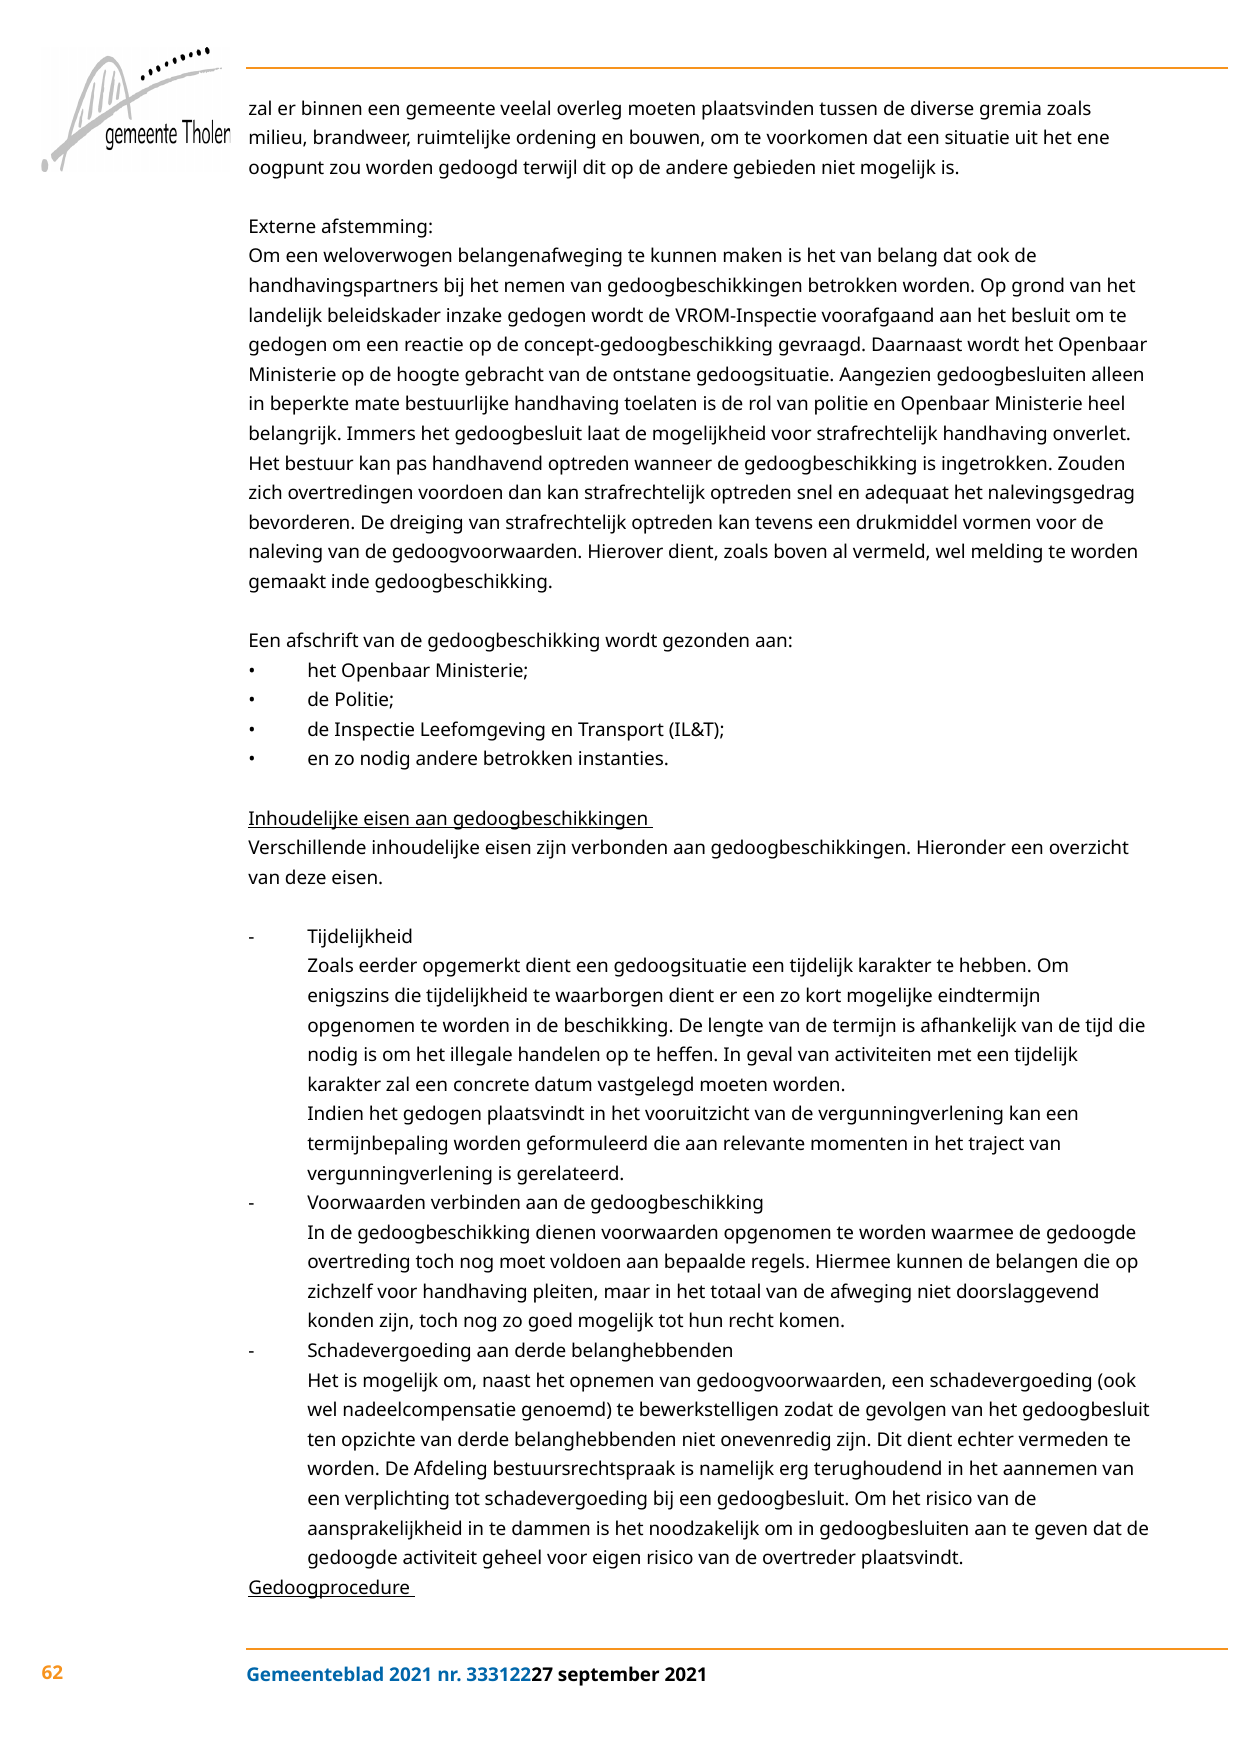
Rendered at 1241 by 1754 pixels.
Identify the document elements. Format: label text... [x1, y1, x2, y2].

text Een afschrift van de gedoogbeschikking wordt gezonden aan: [248, 627, 1152, 653]
list In de gedoogbeschikking dienen voorwaarden opgenomen te worden waarmee de gedoogde overtreding toch nog moet voldoen aan bepaalde regels. Hiermee kunnen de belangen die op zichzelf voor handhaving pleiten, maar in het totaal van de afweging niet doorslaggevend konden zijn, toch nog zo goed mogelijk tot hun recht komen. [248, 1219, 1152, 1333]
text Verschillende inhoudelijke eisen zijn verbonden aan gedoogbeschikkingen. Hieronder een overzicht van deze eisen. [248, 834, 1152, 890]
list Schadevergoeding aan derde belanghebbenden [248, 1337, 1152, 1363]
text zal er binnen een gemeente veelal overleg moeten plaatsvinden tussen de diverse gremia zoals milieu, brandweer, ruimtelijke ordening en bouwen, om te voorkomen dat een situatie uit het ene oogpunt zou worden gedoogd terwijl dit op de andere gebieden niet mogelijk is. [248, 95, 1152, 180]
list de Inspectie Leefomgeving en Transport (IL&T); [248, 716, 1152, 742]
text Om een weloverwogen belangenafweging te kunnen maken is het van belang dat ook de handhavingspartners bij het nemen van gedoogbeschikkingen betrokken worden. Op grond van het landelijk beleidskader inzake gedogen wordt de VROM-Inspectie voorafgaand aan het besluit om te gedogen om een reactie op de concept-gedoogbeschikking gevraagd. Daarnaast wordt het Openbaar Ministerie op de hoogte gebracht van de ontstane gedoogsituatie. Aangezien gedoogbesluiten alleen in beperkte mate bestuurlijke handhaving toelaten is de rol van politie en Openbaar Ministerie heel belangrijk. Immers het gedoogbesluit laat de mogelijkheid voor strafrechtelijk handhaving onverlet. Het bestuur kan pas handhavend optreden wanneer de gedoogbeschikking is ingetrokken. Zouden zich overtredingen voordoen dan kan strafrechtelijk optreden snel en adequaat het nalevingsgedrag bevorderen. De dreiging van strafrechtelijk optreden kan tevens een drukmiddel vormen voor de naleving van de gedoogvoorwaarden. Hierover dient, zoals boven al vermeld, wel melding te worden gemaakt inde gedoogbeschikking. [248, 243, 1152, 594]
list het Openbaar Ministerie; [248, 657, 1152, 683]
picture [41, 47, 231, 172]
list Het is mogelijk om, naast het opnemen van gedoogvoorwaarden, een schadevergoeding (ook wel nadeelcompensatie genoemd) te bewerkstelligen zodat de gevolgen van het gedoogbesluit ten opzichte van derde belanghebbenden niet onevenredig zijn. Dit dient echter vermeden te worden. De Afdeling bestuursrechtspraak is namelijk erg terughoudend in het aannemen van een verplichting tot schadevergoeding bij een gedoogbesluit. Om het risico van de aansprakelijkheid in te dammen is het noodzakelijk om in gedoogbesluiten aan te geven dat de gedoogde activiteit geheel voor eigen risico van de overtreder plaatsvindt. [248, 1367, 1152, 1570]
list Zoals eerder opgemerkt dient een gedoogsituatie een tijdelijk karakter te hebben. Om enigszins die tijdelijkheid te waarborgen dient er een zo kort mogelijke eindtermijn opgenomen te worden in de beschikking. De lengte van de termijn is afhankelijk van de tijd die nodig is om het illegale handelen op te heffen. In geval van activiteiten met een tijdelijk karakter zal een concrete datum vastgelegd moeten worden. [248, 953, 1152, 1097]
text Inhoudelijke eisen aan gedoogbeschikkingen [248, 805, 1152, 831]
list de Politie; [248, 686, 1152, 712]
text Externe afstemming: [248, 213, 1152, 239]
list Indien het gedogen plaatsvindt in het vooruitzicht van de vergunningverlening kan een termijnbepaling worden geformuleerd die aan relevante momenten in het traject van vergunningverlening is gerelateerd. [248, 1101, 1152, 1186]
list Tijdelijkheid [248, 923, 1152, 949]
list Voorwaarden verbinden aan de gedoogbeschikking [248, 1189, 1152, 1215]
text Gedoogprocedure [248, 1574, 1152, 1600]
list en zo nodig andere betrokken instanties. [248, 746, 1152, 771]
